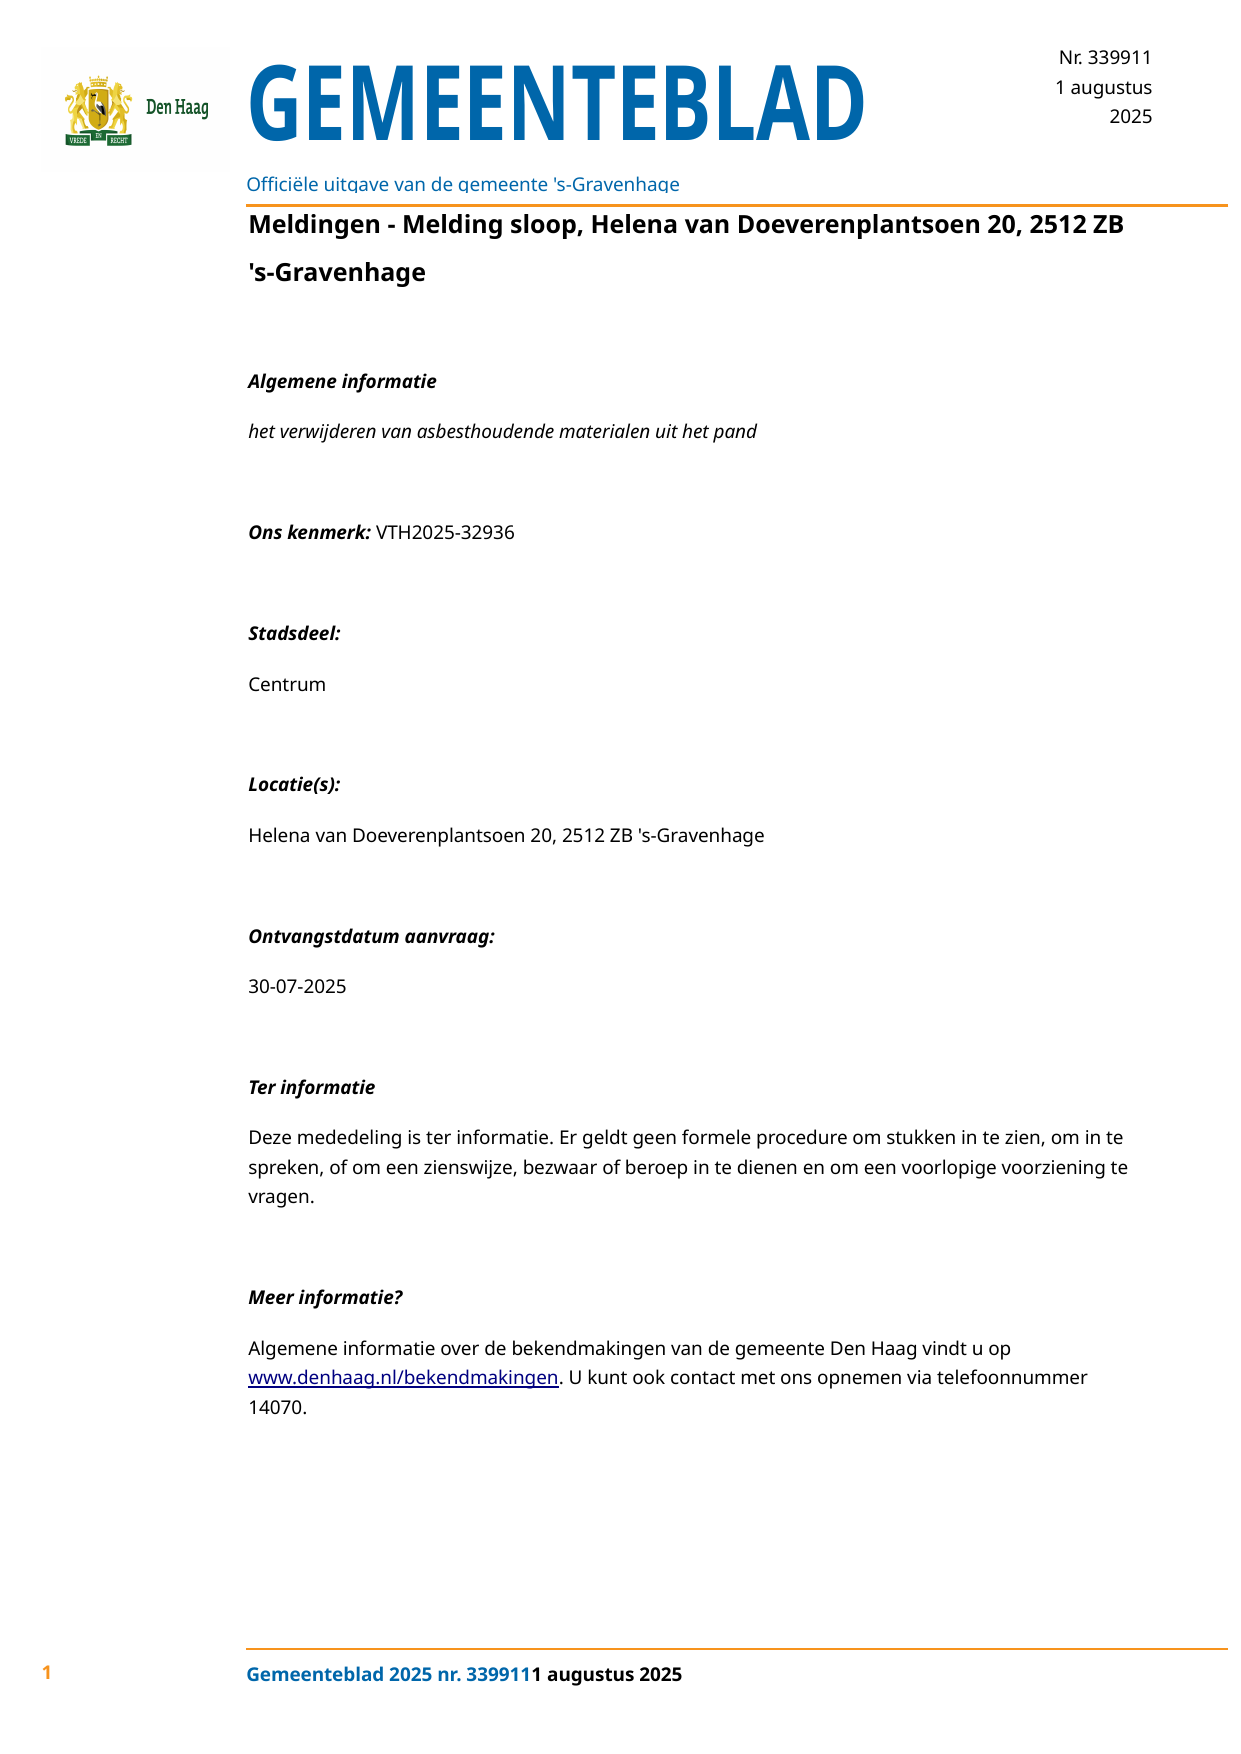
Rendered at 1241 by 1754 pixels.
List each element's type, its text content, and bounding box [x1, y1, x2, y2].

text Locatie(s): [248, 772, 1152, 797]
text Ontvangstdatum aanvraag: [248, 923, 1152, 949]
text Algemene informatie [248, 368, 1152, 394]
text Deze mededeling is ter informatie. Er geldt geen formele procedure om stukken in te zien, om in te spreken, of om een zienswijze, bezwaar of beroep in te dienen en om een voorlopige voorziening te vragen. [248, 1124, 1152, 1209]
text Ter informatie [248, 1074, 1152, 1100]
text 30-07-2025 [248, 973, 1152, 999]
text het verwijderen van asbesthoudende materialen uit het pand [248, 419, 1152, 444]
text Ons kenmerk: VTH2025-32936 [248, 519, 1152, 545]
text Meer informatie? [248, 1284, 1152, 1310]
text Stadsdeel: [248, 620, 1152, 646]
text Algemene informatie over de bekendmakingen van de gemeente Den Haag vindt u op www.denhaag.nl/bekendmakingen. U kunt ook contact met ons opnemen via telefoonnummer 14070. [248, 1335, 1152, 1420]
picture [41, 47, 231, 172]
text Helena van Doeverenplantsoen 20, 2512 ZB 's-Gravenhage [248, 822, 1152, 848]
text Meldingen - Melding sloop, Helena van Doeverenplantsoen 20, 2512 ZB 's-Gravenhage [248, 207, 1152, 288]
text Centrum [248, 671, 1152, 697]
